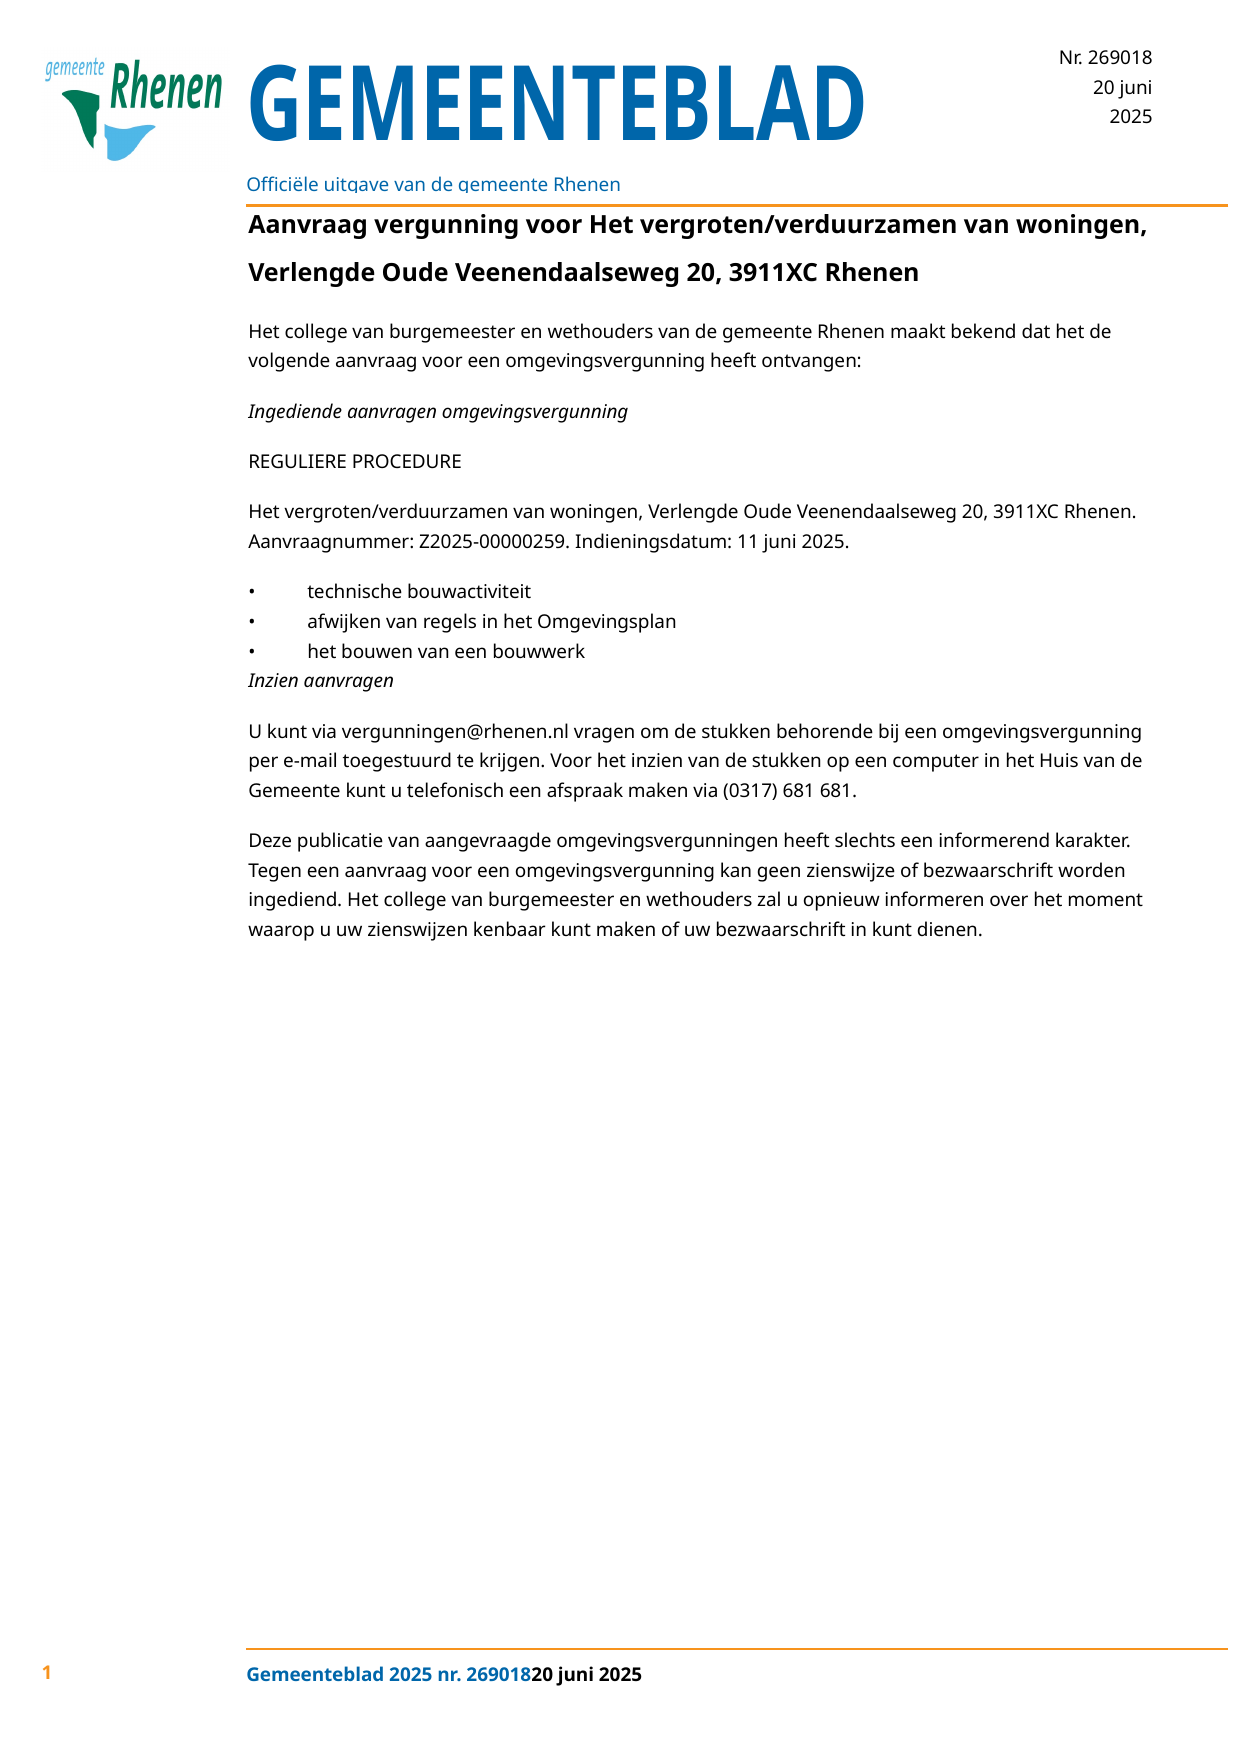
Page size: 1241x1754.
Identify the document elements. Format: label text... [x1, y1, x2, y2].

list technische bouwactiviteit [248, 579, 1152, 604]
list het bouwen van een bouwwerk [248, 638, 1152, 664]
picture [41, 47, 231, 172]
text REGULIERE PROCEDURE [248, 448, 1152, 474]
text Het vergroten/verduurzamen van woningen, Verlengde Oude Veenendaalseweg 20, 3911XC Rhenen. Aanvraagnummer: Z2025-00000259. Indieningsdatum: 11 juni 2025. [248, 499, 1152, 554]
text Ingediende aanvragen omgevingsvergunning [248, 398, 1152, 424]
text U kunt via vergunningen@rhenen.nl vragen om de stukken behorende bij een omgevingsvergunning per e-mail toegestuurd te krijgen. Voor het inzien van de stukken op een computer in het Huis van de Gemeente kunt u telefonisch een afspraak maken via (0317) 681 681. [248, 718, 1152, 803]
list afwijken van regels in het Omgevingsplan [248, 608, 1152, 634]
text Deze publicatie van aangevraagde omgevingsvergunningen heeft slechts een informerend karakter. Tegen een aanvraag voor een omgevingsvergunning kan geen zienswijze of bezwaarschrift worden ingediend. Het college van burgemeester en wethouders zal u opnieuw informeren over het moment waarop u uw zienswijzen kenbaar kunt maken of uw bezwaarschrift in kunt dienen. [248, 827, 1152, 942]
text Aanvraag vergunning voor Het vergroten/verduurzamen van woningen, Verlengde Oude Veenendaalseweg 20, 3911XC Rhenen [248, 207, 1152, 288]
text Het college van burgemeester en wethouders van de gemeente Rhenen maakt bekend dat het de volgende aanvraag voor een omgevingsvergunning heeft ontvangen: [248, 318, 1152, 373]
text Inzien aanvragen [248, 667, 1152, 693]
